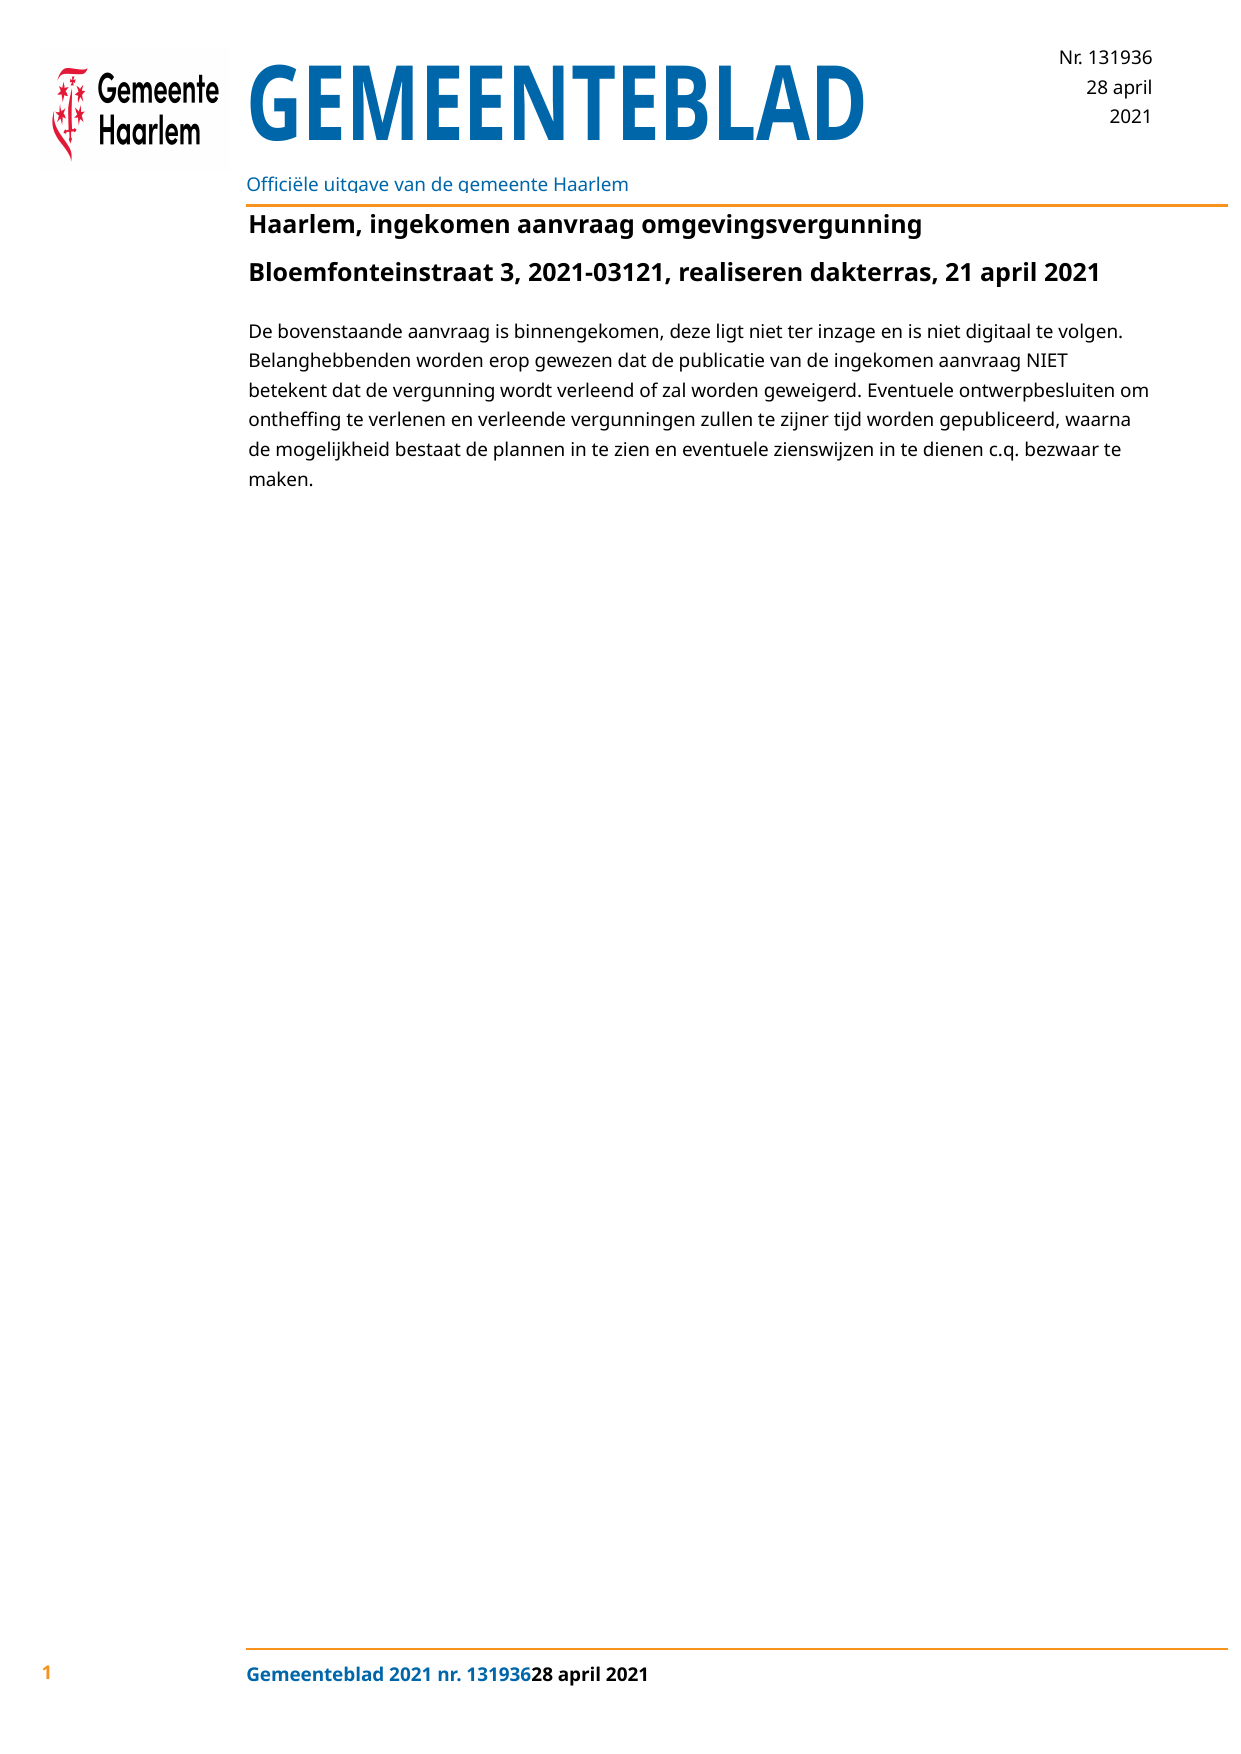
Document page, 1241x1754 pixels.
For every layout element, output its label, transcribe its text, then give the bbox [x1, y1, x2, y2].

picture [41, 47, 231, 172]
text De bovenstaande aanvraag is binnengekomen, deze ligt niet ter inzage en is niet digitaal te volgen. Belanghebbenden worden erop gewezen dat de publicatie van de ingekomen aanvraag NIET betekent dat de vergunning wordt verleend of zal worden geweigerd. Eventuele ontwerpbesluiten om ontheffing te verlenen en verleende vergunningen zullen te zijner tijd worden gepubliceerd, waarna de mogelijkheid bestaat de plannen in te zien en eventuele zienswijzen in te dienen c.q. bezwaar te maken. [248, 318, 1152, 492]
text Haarlem, ingekomen aanvraag omgevingsvergunning Bloemfonteinstraat 3, 2021-03121, realiseren dakterras, 21 april 2021 [248, 207, 1152, 288]
